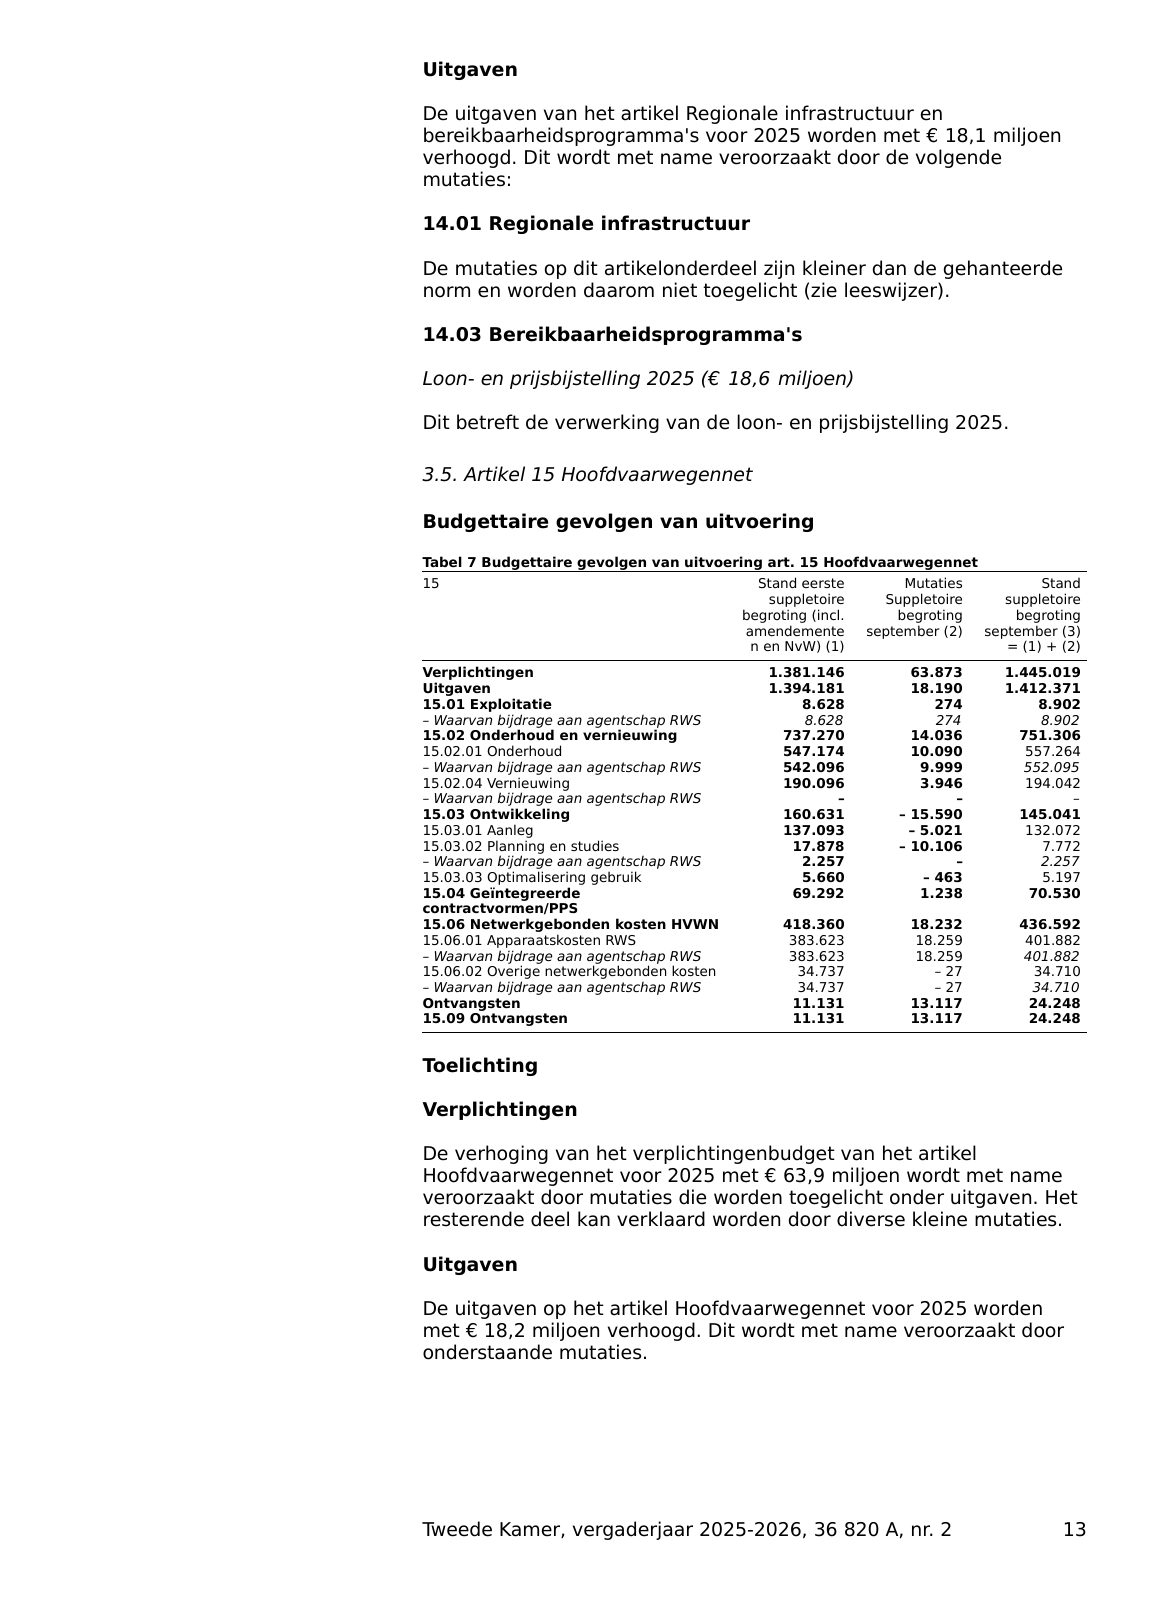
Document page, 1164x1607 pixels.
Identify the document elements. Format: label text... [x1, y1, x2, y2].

table_cell 34.710 [969, 964, 1087, 980]
table_cell 7.772 [969, 838, 1087, 854]
table_cell 24.248 [969, 996, 1087, 1011]
table_cell – Waarvan bijdrage aan agentschap RWS [422, 760, 732, 775]
table_cell 751.306 [969, 728, 1087, 744]
table_cell 274 [850, 713, 968, 728]
table_cell 436.592 [969, 917, 1087, 933]
table_cell Stand eerste suppletoire begroting (incl. amendementen en NvW) (1) [732, 572, 850, 659]
table_cell 15.02.04 Vernieuwing [422, 775, 732, 791]
table_cell – 463 [850, 870, 968, 886]
table_cell 15.01 Exploitatie [422, 697, 732, 712]
table_cell 194.042 [969, 775, 1087, 791]
table_cell 63.873 [850, 661, 968, 681]
text De uitgaven op het artikel Hoofdvaarwegennet voor 2025 worden met € 18,2 miljoen verhoogd. Dit wordt met name veroorzaakt door onderstaande mutaties. [422, 1298, 1087, 1363]
table_cell Ontvangsten [422, 996, 732, 1011]
subtitle Uitgaven [422, 59, 1087, 81]
table_cell 11.131 [732, 1011, 850, 1032]
table_cell – 27 [850, 980, 968, 996]
table_cell 737.270 [732, 728, 850, 744]
table_cell 8.628 [732, 713, 850, 728]
table_cell 137.093 [732, 823, 850, 838]
table_cell 542.096 [732, 760, 850, 775]
table_cell 8.902 [969, 713, 1087, 728]
table_cell 18.259 [850, 933, 968, 948]
table_cell 5.660 [732, 870, 850, 886]
table_cell 13.117 [850, 996, 968, 1011]
table_cell Uitgaven [422, 681, 732, 697]
table_cell 8.902 [969, 697, 1087, 712]
table_cell 401.882 [969, 933, 1087, 948]
table_cell – 5.021 [850, 823, 968, 838]
table_cell 547.174 [732, 744, 850, 760]
table_cell 1.394.181 [732, 681, 850, 697]
text De uitgaven van het artikel Regionale infrastructuur en bereikbaarheidsprogramma's voor 2025 worden met € 18,1 miljoen verhoogd. Dit wordt met name veroorzaakt door de volgende mutaties: [422, 103, 1087, 191]
table_cell 557.264 [969, 744, 1087, 760]
table_cell – [850, 854, 968, 870]
table_cell 1.238 [850, 886, 968, 917]
table_cell 34.710 [969, 980, 1087, 996]
table_cell 34.737 [732, 980, 850, 996]
table_cell – Waarvan bijdrage aan agentschap RWS [422, 854, 732, 870]
subtitle 3.5. Artikel 15 Hoofdvaarwegennet [422, 464, 1087, 486]
table_cell – 27 [850, 964, 968, 980]
table_cell – 15.590 [850, 807, 968, 823]
table_cell 24.248 [969, 1011, 1087, 1032]
table_cell 13.117 [850, 1011, 968, 1032]
text De verhoging van het verplichtingenbudget van het artikel Hoofdvaarwegennet voor 2025 met € 63,9 miljoen wordt met name veroorzaakt door mutaties die worden toegelicht onder uitgaven. Het resterende deel kan verklaard worden door diverse kleine mutaties. [422, 1143, 1087, 1231]
table_cell 3.946 [850, 775, 968, 791]
table_cell 401.882 [969, 949, 1087, 964]
table_cell 17.878 [732, 838, 850, 854]
subtitle Uitgaven [422, 1253, 1087, 1275]
table_cell 14.036 [850, 728, 968, 744]
table_cell 18.232 [850, 917, 968, 933]
table_cell 552.095 [969, 760, 1087, 775]
table_cell 11.131 [732, 996, 850, 1011]
subtitle Toelichting [422, 1055, 1087, 1077]
subtitle Verplichtingen [422, 1099, 1087, 1121]
table_cell 8.628 [732, 697, 850, 712]
table_cell 1.412.371 [969, 681, 1087, 697]
table_cell 34.737 [732, 964, 850, 980]
table_cell 274 [850, 697, 968, 712]
table_cell – Waarvan bijdrage aan agentschap RWS [422, 791, 732, 807]
table_cell 9.999 [850, 760, 968, 775]
table_cell 15.06.02 Overige netwerkgebonden kosten [422, 964, 732, 980]
table_cell 160.631 [732, 807, 850, 823]
subtitle 14.03 Bereikbaarheidsprogramma's [422, 324, 1087, 346]
table_cell 2.257 [969, 854, 1087, 870]
table_cell 15.04 Geïntegreerde contractvormen/PPS [422, 886, 732, 917]
table_cell 15.06.01 Apparaatskosten RWS [422, 933, 732, 948]
table_cell – Waarvan bijdrage aan agentschap RWS [422, 980, 732, 996]
table_cell 10.090 [850, 744, 968, 760]
subtitle Budgettaire gevolgen van uitvoering [422, 511, 1087, 533]
table_cell 132.072 [969, 823, 1087, 838]
table_cell 18.259 [850, 949, 968, 964]
table_cell 1.445.019 [969, 661, 1087, 681]
table_cell Mutaties Suppletoire begroting september (2) [850, 572, 968, 659]
table_cell 69.292 [732, 886, 850, 917]
table_cell 5.197 [969, 870, 1087, 886]
table_cell – 10.106 [850, 838, 968, 854]
table_cell 145.041 [969, 807, 1087, 823]
table_cell – Waarvan bijdrage aan agentschap RWS [422, 949, 732, 964]
table_cell 1.381.146 [732, 661, 850, 681]
table_cell 15.02.01 Onderhoud [422, 744, 732, 760]
table_header Tabel 7 Budgettaire gevolgen van uitvoering art. 15 Hoofdvaarwegennet [422, 555, 1087, 571]
table_cell 2.257 [732, 854, 850, 870]
table_cell 383.623 [732, 949, 850, 964]
table_cell 15.06 Netwerkgebonden kosten HVWN [422, 917, 732, 933]
text Dit betreft de verwerking van de loon- en prijsbijstelling 2025. [422, 412, 1087, 434]
table_cell 70.530 [969, 886, 1087, 917]
table_cell 418.360 [732, 917, 850, 933]
table_cell 190.096 [732, 775, 850, 791]
table_cell – [969, 791, 1087, 807]
table_cell 15.03.03 Optimalisering gebruik [422, 870, 732, 886]
table_cell – [732, 791, 850, 807]
table_cell 15.02 Onderhoud en vernieuwing [422, 728, 732, 744]
table_cell 15.09 Ontvangsten [422, 1011, 732, 1032]
table_cell – [850, 791, 968, 807]
table_cell 15.03.01 Aanleg [422, 823, 732, 838]
table_cell Stand suppletoire begroting september (3) = (1) + (2) [969, 572, 1087, 659]
text De mutaties op dit artikelonderdeel zijn kleiner dan de gehanteerde norm en worden daarom niet toegelicht (zie leeswijzer). [422, 257, 1087, 301]
table_cell 15.03.02 Planning en studies [422, 838, 732, 854]
table_cell 383.623 [732, 933, 850, 948]
subtitle 14.01 Regionale infrastructuur [422, 213, 1087, 235]
subtitle Loon- en prĳsbĳstelling 2025 (€ 18,6 miljoen) [422, 368, 1087, 390]
table_cell Verplichtingen [422, 661, 732, 681]
table_cell 15.03 Ontwikkeling [422, 807, 732, 823]
table_cell 18.190 [850, 681, 968, 697]
table_cell 15 [422, 572, 732, 659]
table_cell – Waarvan bijdrage aan agentschap RWS [422, 713, 732, 728]
